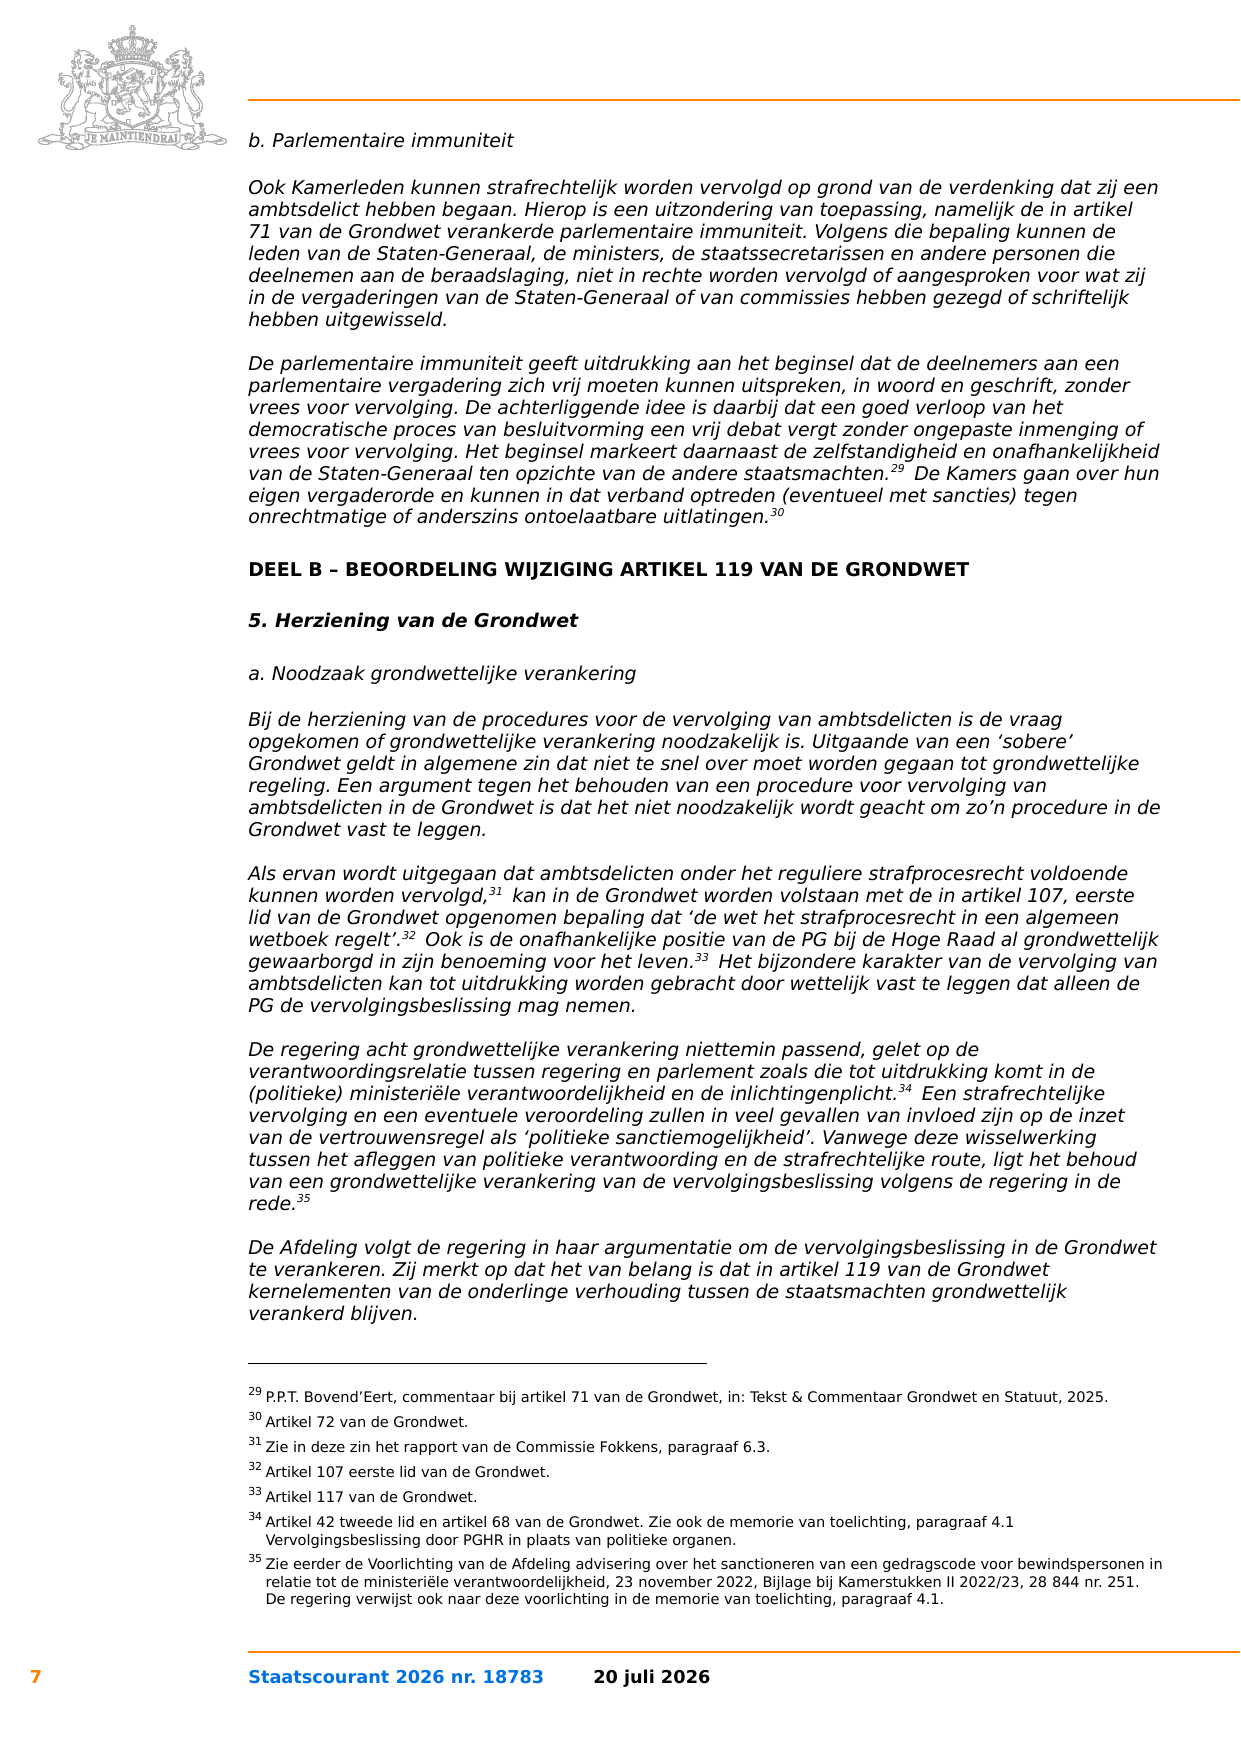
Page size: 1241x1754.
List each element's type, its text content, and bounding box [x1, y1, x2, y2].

text Artikel 117 van de Grondwet. [248, 1485, 1163, 1507]
text De parlementaire immuniteit geeft uitdrukking aan het beginsel dat de deelnemers aan een parlementaire vergadering zich vrij moeten kunnen uitspreken, in woord en geschrift, zonder vrees voor vervolging. De achterliggende idee is daarbij dat een goed verloop van het democratische proces van besluitvorming een vrij debat vergt zonder ongepaste inmenging of vrees voor vervolging. Het beginsel markeert daarnaast de zelfstandigheid en onafhankelijkheid van de Staten-Generaal ten opzichte van de andere staatsmachten. De Kamers gaan over hun eigen vergaderorde en kunnen in dat verband optreden (eventueel met sancties) tegen onrechtmatige of anderszins ontoelaatbare uitlatingen. [248, 353, 1163, 528]
text Bij de herziening van de procedures voor de vervolging van ambtsdelicten is de vraag opgekomen of grondwettelijke verankering noodzakelijk is. Uitgaande van een ‘sobere’ Grondwet geldt in algemene zin dat niet te snel over moet worden gegaan tot grondwettelijke regeling. Een argument tegen het behouden van een procedure voor vervolging van ambtsdelicten in de Grondwet is dat het niet noodzakelijk wordt geacht om zo’n procedure in de Grondwet vast te leggen. [248, 709, 1163, 841]
subtitle a. Noodzaak grondwettelijke verankering [248, 662, 1163, 684]
text Als ervan wordt uitgegaan dat ambtsdelicten onder het reguliere strafprocesrecht voldoende kunnen worden vervolgd, kan in de Grondwet worden volstaan met de in artikel 107, eerste lid van de Grondwet opgenomen bepaling dat ‘de wet het strafprocesrecht in een algemeen wetboek regelt’. Ook is de onafhankelijke positie van de PG bij de Hoge Raad al grondwettelijk gewaarborgd in zijn benoeming voor het leven. Het bijzondere karakter van de vervolging van ambtsdelicten kan tot uitdrukking worden gebracht door wettelijk vast te leggen dat alleen de PG de vervolgingsbeslissing mag nemen. [248, 863, 1163, 1017]
text Zie in deze zin het rapport van de Commissie Fokkens, paragraaf 6.3. [248, 1435, 1163, 1457]
text Artikel 42 tweede lid en artikel 68 van de Grondwet. Zie ook de memorie van toelichting, paragraaf 4.1 Vervolgingsbeslissing door PGHR in plaats van politieke organen. [248, 1510, 1163, 1549]
subtitle b. Parlementaire immuniteit [248, 130, 1163, 152]
subtitle DEEL B – BEOORDELING WIJZIGING ARTIKEL 119 VAN DE GRONDWET [248, 558, 1163, 580]
picture [38, 25, 227, 150]
text Artikel 72 van de Grondwet. [248, 1410, 1163, 1432]
subtitle 5. Herziening van de Grondwet [248, 610, 1163, 632]
text De Afdeling volgt de regering in haar argumentatie om de vervolgingsbeslissing in de Grondwet te verankeren. Zij merkt op dat het van belang is dat in artikel 119 van de Grondwet kernelementen van de onderlinge verhouding tussen de staatsmachten grondwettelijk verankerd blijven. [248, 1237, 1163, 1324]
text Artikel 107 eerste lid van de Grondwet. [248, 1460, 1163, 1482]
text Zie eerder de Voorlichting van de Afdeling advisering over het sanctioneren van een gedragscode voor bewindspersonen in relatie tot de ministeriële verantwoordelijkheid, 23 november 2022, Bijlage bij Kamerstukken II 2022/23, 28 844 nr. 251. De regering verwijst ook naar deze voorlichting in de memorie van toelichting, paragraaf 4.1. [248, 1552, 1163, 1608]
text Ook Kamerleden kunnen strafrechtelijk worden vervolgd op grond van de verdenking dat zij een ambtsdelict hebben begaan. Hierop is een uitzondering van toepassing, namelijk de in artikel 71 van de Grondwet verankerde parlementaire immuniteit. Volgens die bepaling kunnen de leden van de Staten-Generaal, de ministers, de staatssecretarissen en andere personen die deelnemen aan de beraadslaging, niet in rechte worden vervolgd of aangesproken voor wat zij in de vergaderingen van de Staten-Generaal of van commissies hebben gezegd of schriftelijk hebben uitgewisseld. [248, 177, 1163, 331]
text De regering acht grondwettelijke verankering niettemin passend, gelet op de verantwoordingsrelatie tussen regering en parlement zoals die tot uitdrukking komt in de (politieke) ministeriële verantwoordelijkheid en de inlichtingenplicht. Een strafrechtelijke vervolging en een eventuele veroordeling zullen in veel gevallen van invloed zijn op de inzet van de vertrouwensregel als ‘politieke sanctiemogelijkheid’. Vanwege deze wisselwerking tussen het afleggen van politieke verantwoording en de strafrechtelijke route, ligt het behoud van een grondwettelijke verankering van de vervolgingsbeslissing volgens de regering in de rede. [248, 1039, 1163, 1215]
text P.P.T. Bovend’Eert, commentaar bij artikel 71 van de Grondwet, in: Tekst & Commentaar Grondwet en Statuut, 2025. [248, 1385, 1163, 1407]
